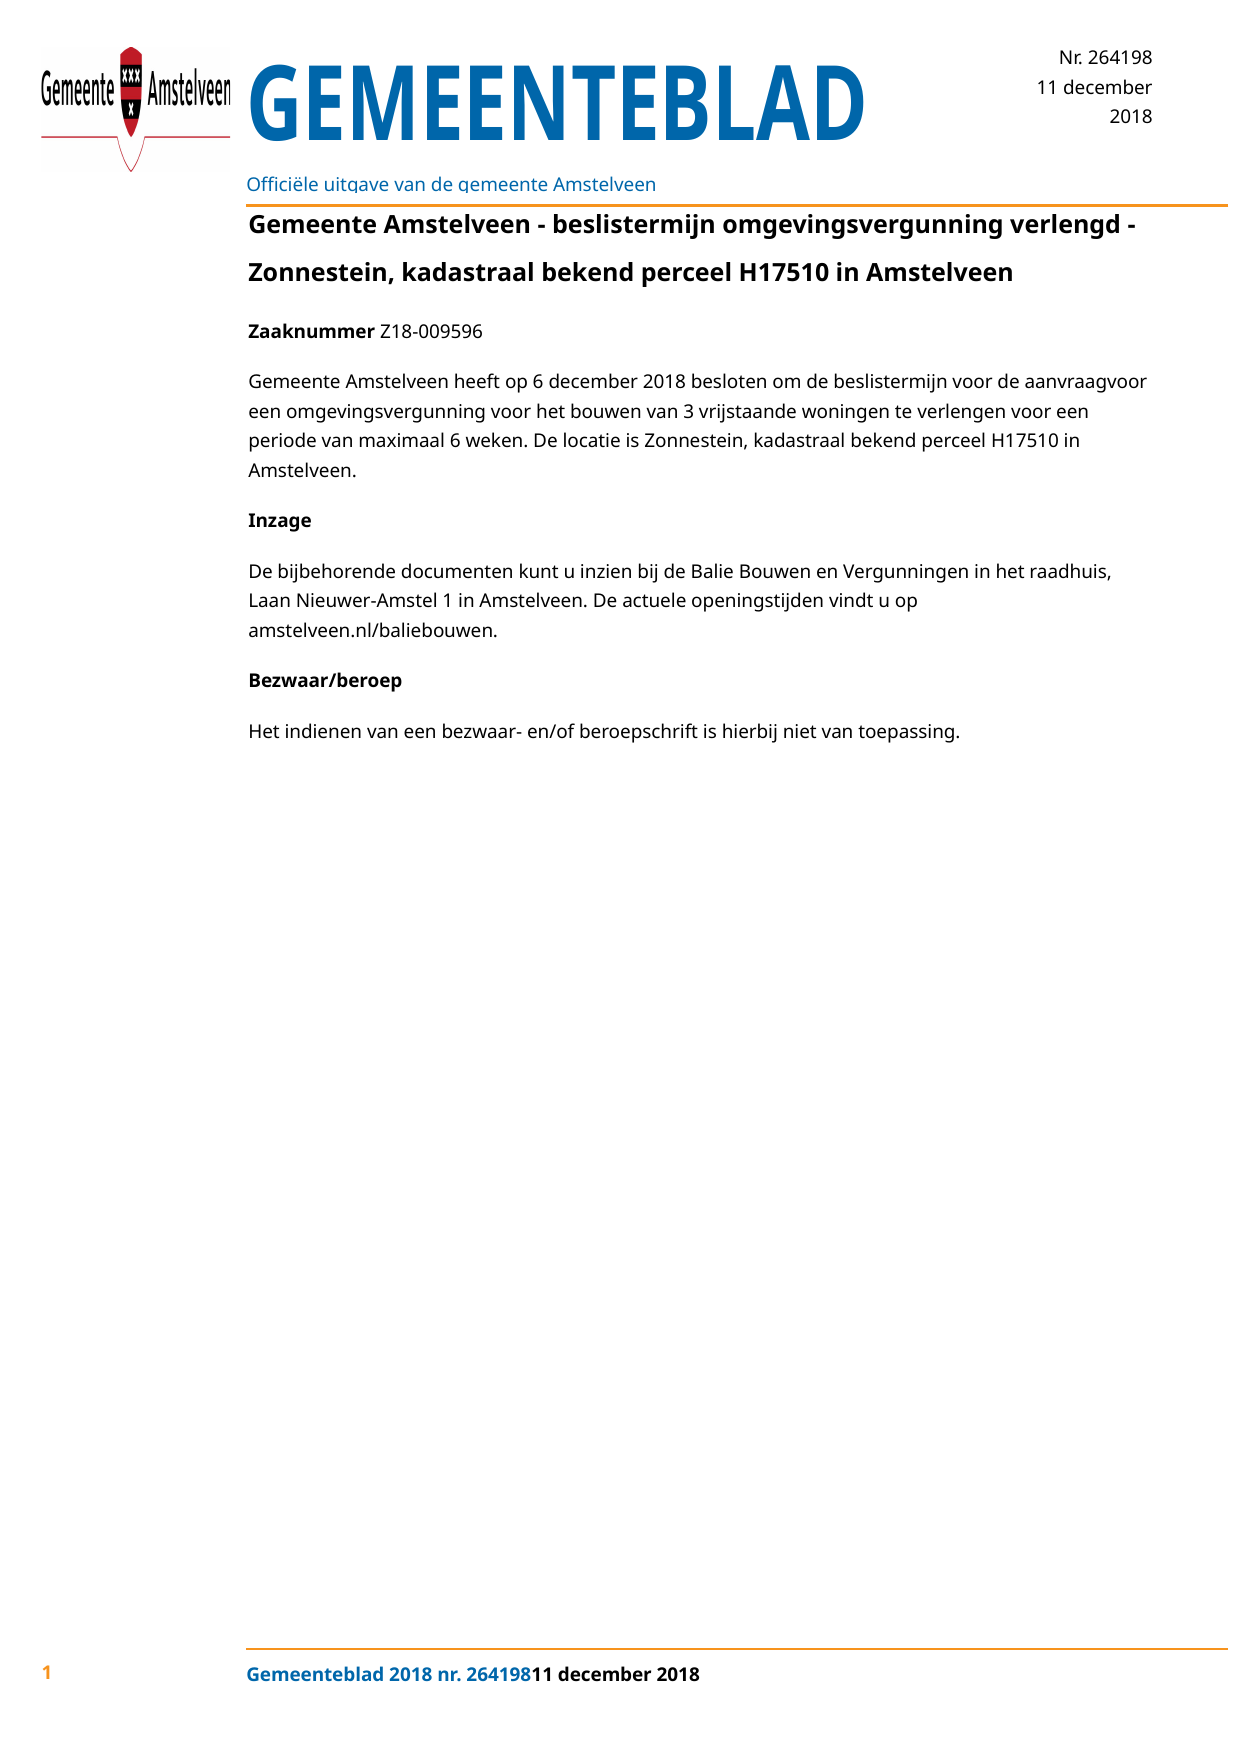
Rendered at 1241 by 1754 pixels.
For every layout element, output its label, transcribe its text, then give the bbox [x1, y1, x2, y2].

text Gemeente Amstelveen - beslistermijn omgevingsvergunning verlengd - Zonnestein, kadastraal bekend perceel H17510 in Amstelveen [248, 207, 1152, 288]
picture [41, 47, 231, 172]
text Bezwaar/beroep [248, 667, 1152, 693]
text Inzage [248, 507, 1152, 533]
text Het indienen van een bezwaar- en/of beroepschrift is hierbij niet van toepassing. [248, 718, 1152, 744]
text De bijbehorende documenten kunt u inzien bij de Balie Bouwen en Vergunningen in het raadhuis, Laan Nieuwer-Amstel 1 in Amstelveen. De actuele openingstijden vindt u op amstelveen.nl/baliebouwen. [248, 558, 1152, 643]
text Gemeente Amstelveen heeft op 6 december 2018 besloten om de beslistermijn voor de aanvraagvoor een omgevingsvergunning voor het bouwen van 3 vrijstaande woningen te verlengen voor een periode van maximaal 6 weken. De locatie is Zonnestein, kadastraal bekend perceel H17510 in Amstelveen. [248, 368, 1152, 483]
text Zaaknummer Z18-009596 [248, 318, 1152, 344]
